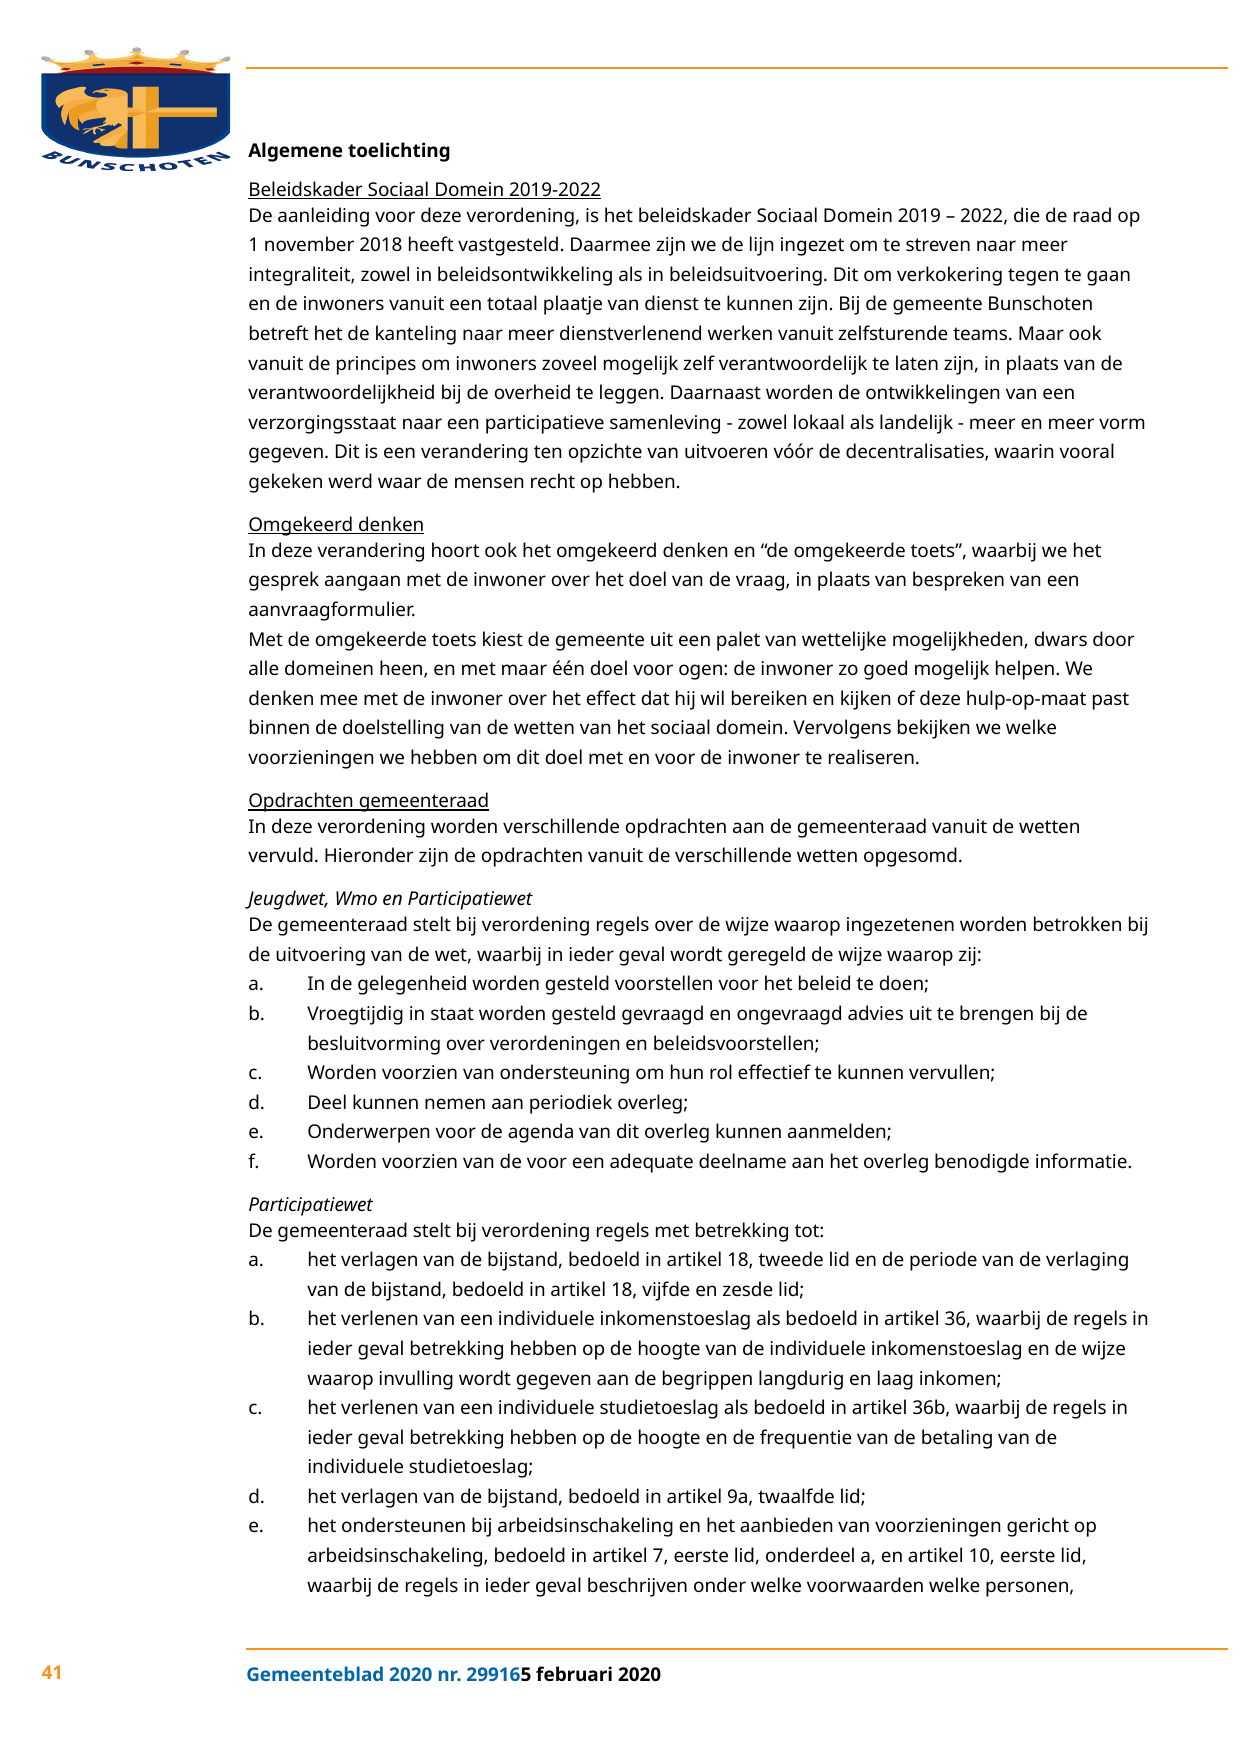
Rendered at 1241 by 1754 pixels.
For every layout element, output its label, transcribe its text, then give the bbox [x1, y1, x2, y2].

picture [41, 47, 231, 172]
text Participatiewet [248, 1191, 1152, 1217]
list het verlagen van de bijstand, bedoeld in artikel 9a, twaalfde lid; [248, 1483, 1152, 1509]
list In de gelegenheid worden gesteld voorstellen voor het beleid te doen; [248, 971, 1152, 996]
list het verlenen van een individuele inkomenstoeslag als bedoeld in artikel 36, waarbij de regels in ieder geval betrekking hebben op de hoogte van de individuele inkomenstoeslag en de wijze waarop invulling wordt gegeven aan de begrippen langdurig en laag inkomen; [248, 1306, 1152, 1391]
list Vroegtijdig in staat worden gesteld gevraagd en ongevraagd advies uit te brengen bij de besluitvorming over verordeningen en beleidsvoorstellen; [248, 1000, 1152, 1055]
text Beleidskader Sociaal Domein 2019-2022 [248, 176, 1152, 202]
list het ondersteunen bij arbeidsinschakeling en het aanbieden van voorzieningen gericht op arbeidsinschakeling, bedoeld in artikel 7, eerste lid, onderdeel a, en artikel 10, eerste lid, waarbij de regels in ieder geval beschrijven onder welke voorwaarden welke personen, [248, 1513, 1152, 1598]
list Worden voorzien van ondersteuning om hun rol effectief te kunnen vervullen; [248, 1059, 1152, 1085]
list Worden voorzien van de voor een adequate deelname aan het overleg benodigde informatie. [248, 1148, 1152, 1174]
text Met de omgekeerde toets kiest de gemeente uit een palet van wettelijke mogelijkheden, dwars door alle domeinen heen, en met maar één doel voor ogen: de inwoner zo goed mogelijk helpen. We denken mee met de inwoner over het effect dat hij wil bereiken en kijken of deze hulp-op-maat past binnen de doelstelling van de wetten van het sociaal domein. Vervolgens bekijken we welke voorzieningen we hebben om dit doel met en voor de inwoner te realiseren. [248, 626, 1152, 770]
list Deel kunnen nemen aan periodiek overleg; [248, 1089, 1152, 1114]
text In deze verandering hoort ook het omgekeerd denken en “de omgekeerde toets”, waarbij we het gesprek aangaan met de inwoner over het doel van de vraag, in plaats van bespreken van een aanvraagformulier. [248, 537, 1152, 622]
list het verlagen van de bijstand, bedoeld in artikel 18, tweede lid en de periode van de verlaging van de bijstand, bedoeld in artikel 18, vijfde en zesde lid; [248, 1246, 1152, 1302]
text Algemene toelichting [248, 137, 1152, 163]
list Onderwerpen voor de agenda van dit overleg kunnen aanmelden; [248, 1118, 1152, 1144]
text Opdrachten gemeenteraad [248, 787, 1152, 813]
text De gemeenteraad stelt bij verordening regels met betrekking tot: [248, 1217, 1152, 1243]
text De gemeenteraad stelt bij verordening regels over de wijze waarop ingezetenen worden betrokken bij de uitvoering van de wet, waarbij in ieder geval wordt geregeld de wijze waarop zij: [248, 911, 1152, 967]
text In deze verordening worden verschillende opdrachten aan de gemeenteraad vanuit de wetten vervuld. Hieronder zijn de opdrachten vanuit de verschillende wetten opgesomd. [248, 813, 1152, 868]
text Jeugdwet, Wmo en Participatiewet [248, 886, 1152, 911]
list het verlenen van een individuele studietoeslag als bedoeld in artikel 36b, waarbij de regels in ieder geval betrekking hebben op de hoogte en de frequentie van de betaling van de individuele studietoeslag; [248, 1394, 1152, 1479]
text Omgekeerd denken [248, 511, 1152, 537]
text De aanleiding voor deze verordening, is het beleidskader Sociaal Domein 2019 – 2022, die de raad op 1 november 2018 heeft vastgesteld. Daarmee zijn we de lijn ingezet om te streven naar meer integraliteit, zowel in beleidsontwikkeling als in beleidsuitvoering. Dit om verkokering tegen te gaan en de inwoners vanuit een totaal plaatje van dienst te kunnen zijn. Bij de gemeente Bunschoten betreft het de kanteling naar meer dienstverlenend werken vanuit zelfsturende teams. Maar ook vanuit de principes om inwoners zoveel mogelijk zelf verantwoordelijk te laten zijn, in plaats van de verantwoordelijkheid bij de overheid te leggen. Daarnaast worden de ontwikkelingen van een verzorgingsstaat naar een participatieve samenleving - zowel lokaal als landelijk - meer en meer vorm gegeven. Dit is een verandering ten opzichte van uitvoeren vóór de decentralisaties, waarin vooral gekeken werd waar de mensen recht op hebben. [248, 202, 1152, 494]
